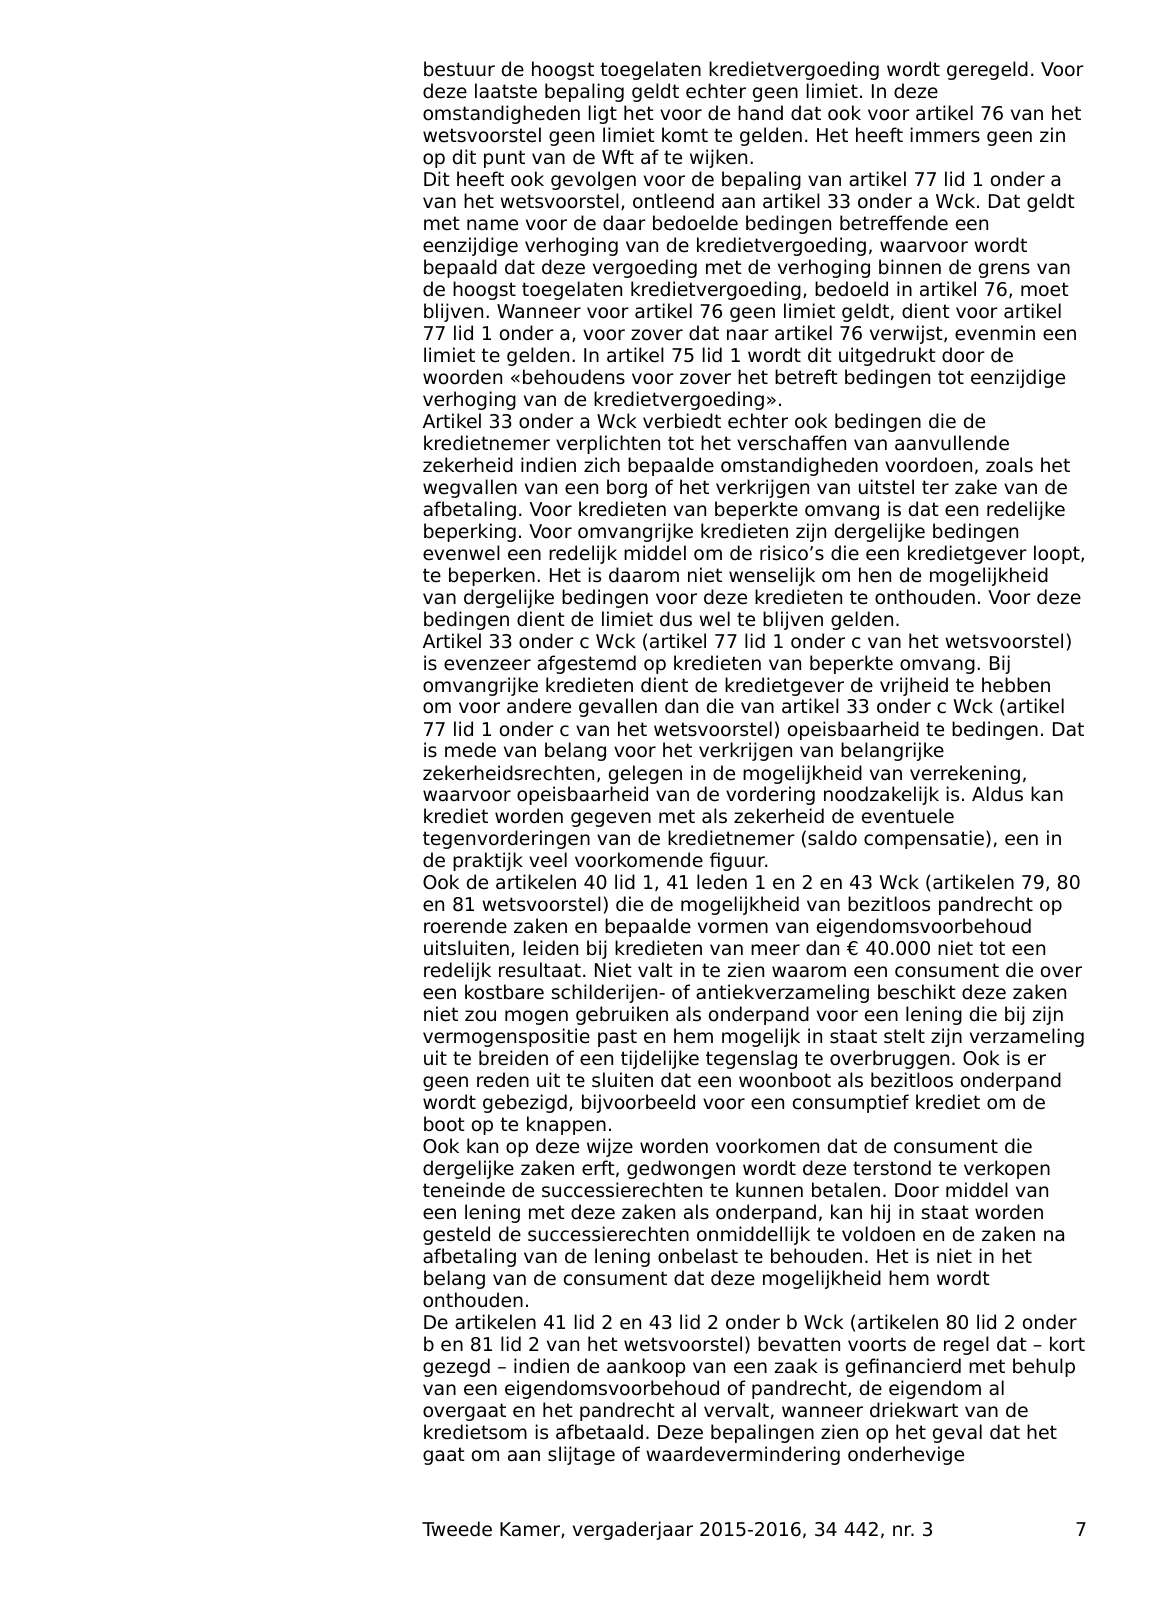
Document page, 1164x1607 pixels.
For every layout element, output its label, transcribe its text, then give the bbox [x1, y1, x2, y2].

text Ook kan op deze wijze worden voorkomen dat de consument die dergelijke zaken erft, gedwongen wordt deze terstond te verkopen teneinde de successierechten te kunnen betalen. Door middel van een lening met deze zaken als onderpand, kan hij in staat worden gesteld de successierechten onmiddellijk te voldoen en de zaken na afbetaling van de lening onbelast te behouden. Het is niet in het belang van de consument dat deze mogelijkheid hem wordt onthouden. [422, 1136, 1087, 1312]
text Ook de artikelen 40 lid 1, 41 leden 1 en 2 en 43 Wck (artikelen 79, 80 en 81 wetsvoorstel) die de mogelijkheid van bezitloos pandrecht op roerende zaken en bepaalde vormen van eigendomsvoorbehoud uitsluiten, leiden bij kredieten van meer dan € 40.000 niet tot een redelijk resultaat. Niet valt in te zien waarom een consument die over een kostbare schilderijen- of antiekverzameling beschikt deze zaken niet zou mogen gebruiken als onderpand voor een lening die bij zijn vermogenspositie past en hem mogelijk in staat stelt zijn verzameling uit te breiden of een tijdelijke tegenslag te overbruggen. Ook is er geen reden uit te sluiten dat een woonboot als bezitloos onderpand wordt gebezigd, bijvoorbeeld voor een consumptief krediet om de boot op te knappen. [422, 872, 1087, 1136]
text De artikelen 41 lid 2 en 43 lid 2 onder b Wck (artikelen 80 lid 2 onder b en 81 lid 2 van het wetsvoorstel) bevatten voorts de regel dat – kort gezegd – indien de aankoop van een zaak is gefinancierd met behulp van een eigendomsvoorbehoud of pandrecht, de eigendom al overgaat en het pandrecht al vervalt, wanneer driekwart van de kredietsom is afbetaald. Deze bepalingen zien op het geval dat het gaat om aan slijtage of waardevermindering onderhevige [422, 1312, 1087, 1466]
text Artikel 33 onder a Wck verbiedt echter ook bedingen die de kredietnemer verplichten tot het verschaffen van aanvullende zekerheid indien zich bepaalde omstandigheden voordoen, zoals het wegvallen van een borg of het verkrijgen van uitstel ter zake van de afbetaling. Voor kredieten van beperkte omvang is dat een redelijke beperking. Voor omvangrijke kredieten zijn dergelijke bedingen evenwel een redelijk middel om de risico’s die een kredietgever loopt, te beperken. Het is daarom niet wenselijk om hen de mogelijkheid van dergelijke bedingen voor deze kredieten te onthouden. Voor deze bedingen dient de limiet dus wel te blijven gelden. [422, 411, 1087, 631]
text Artikel 33 onder c Wck (artikel 77 lid 1 onder c van het wetsvoorstel) is evenzeer afgestemd op kredieten van beperkte omvang. Bij omvangrijke kredieten dient de kredietgever de vrijheid te hebben om voor andere gevallen dan die van artikel 33 onder c Wck (artikel 77 lid 1 onder c van het wetsvoorstel) opeisbaarheid te bedingen. Dat is mede van belang voor het verkrijgen van belangrijke zekerheidsrechten, gelegen in de mogelijkheid van verrekening, waarvoor opeisbaarheid van de vordering noodzakelijk is. Aldus kan krediet worden gegeven met als zekerheid de eventuele tegenvorderingen van de kredietnemer (saldo compensatie), een in de praktijk veel voorkomende figuur. [422, 631, 1087, 872]
text Dit heeft ook gevolgen voor de bepaling van artikel 77 lid 1 onder a van het wetsvoorstel, ontleend aan artikel 33 onder a Wck. Dat geldt met name voor de daar bedoelde bedingen betreffende een eenzijdige verhoging van de kredietvergoeding, waarvoor wordt bepaald dat deze vergoeding met de verhoging binnen de grens van de hoogst toegelaten kredietvergoeding, bedoeld in artikel 76, moet blijven. Wanneer voor artikel 76 geen limiet geldt, dient voor artikel 77 lid 1 onder a, voor zover dat naar artikel 76 verwijst, evenmin een limiet te gelden. In artikel 75 lid 1 wordt dit uitgedrukt door de woorden «behoudens voor zover het betreft bedingen tot eenzijdige verhoging van de kredietvergoeding». [422, 169, 1087, 411]
text bestuur de hoogst toegelaten kredietvergoeding wordt geregeld. Voor deze laatste bepaling geldt echter geen limiet. In deze omstandigheden ligt het voor de hand dat ook voor artikel 76 van het wetsvoorstel geen limiet komt te gelden. Het heeft immers geen zin op dit punt van de Wft af te wijken. [422, 59, 1087, 169]
